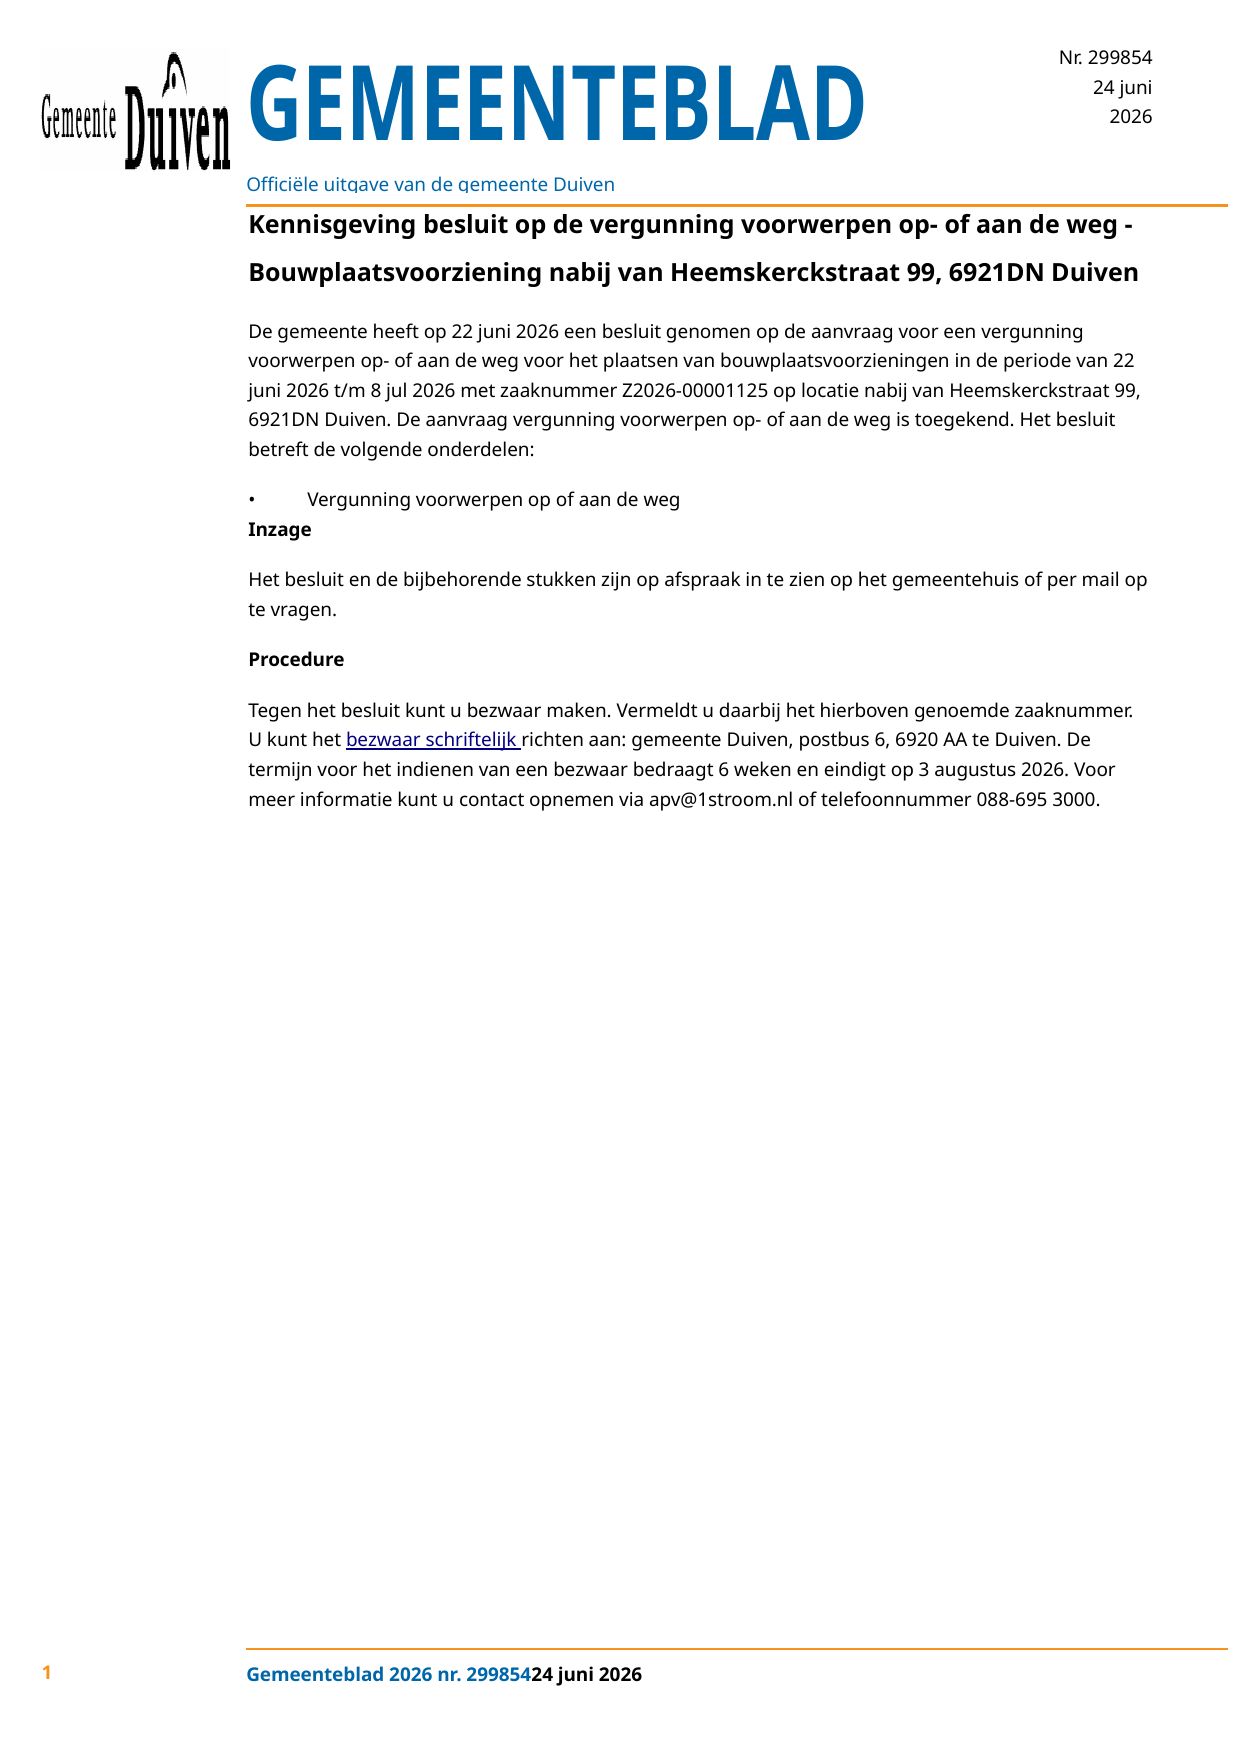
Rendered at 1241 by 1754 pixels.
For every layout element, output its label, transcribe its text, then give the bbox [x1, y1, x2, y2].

text Kennisgeving besluit op de vergunning voorwerpen op- of aan de weg - Bouwplaatsvoorziening nabij van Heemskerckstraat 99, 6921DN Duiven [248, 207, 1152, 288]
text Tegen het besluit kunt u bezwaar maken. Vermeldt u daarbij het hierboven genoemde zaaknummer. U kunt het bezwaar schriftelijk richten aan: gemeente Duiven, postbus 6, 6920 AA te Duiven. De termijn voor het indienen van een bezwaar bedraagt 6 weken en eindigt op 3 augustus 2026. Voor meer informatie kunt u contact opnemen via apv@1stroom.nl of telefoonnummer 088-695 3000. [248, 697, 1152, 812]
text De gemeente heeft op 22 juni 2026 een besluit genomen op de aanvraag voor een vergunning voorwerpen op- of aan de weg voor het plaatsen van bouwplaatsvoorzieningen in de periode van 22 juni 2026 t/m 8 jul 2026 met zaaknummer Z2026-00001125 op locatie nabij van Heemskerckstraat 99, 6921DN Duiven. De aanvraag vergunning voorwerpen op- of aan de weg is toegekend. Het besluit betreft de volgende onderdelen: [248, 318, 1152, 462]
text Inzage [248, 516, 1152, 542]
text Procedure [248, 647, 1152, 672]
text Het besluit en de bijbehorende stukken zijn op afspraak in te zien op het gemeentehuis of per mail op te vragen. [248, 567, 1152, 622]
list Vergunning voorwerpen op of aan de weg [248, 487, 1152, 512]
picture [41, 47, 231, 172]
